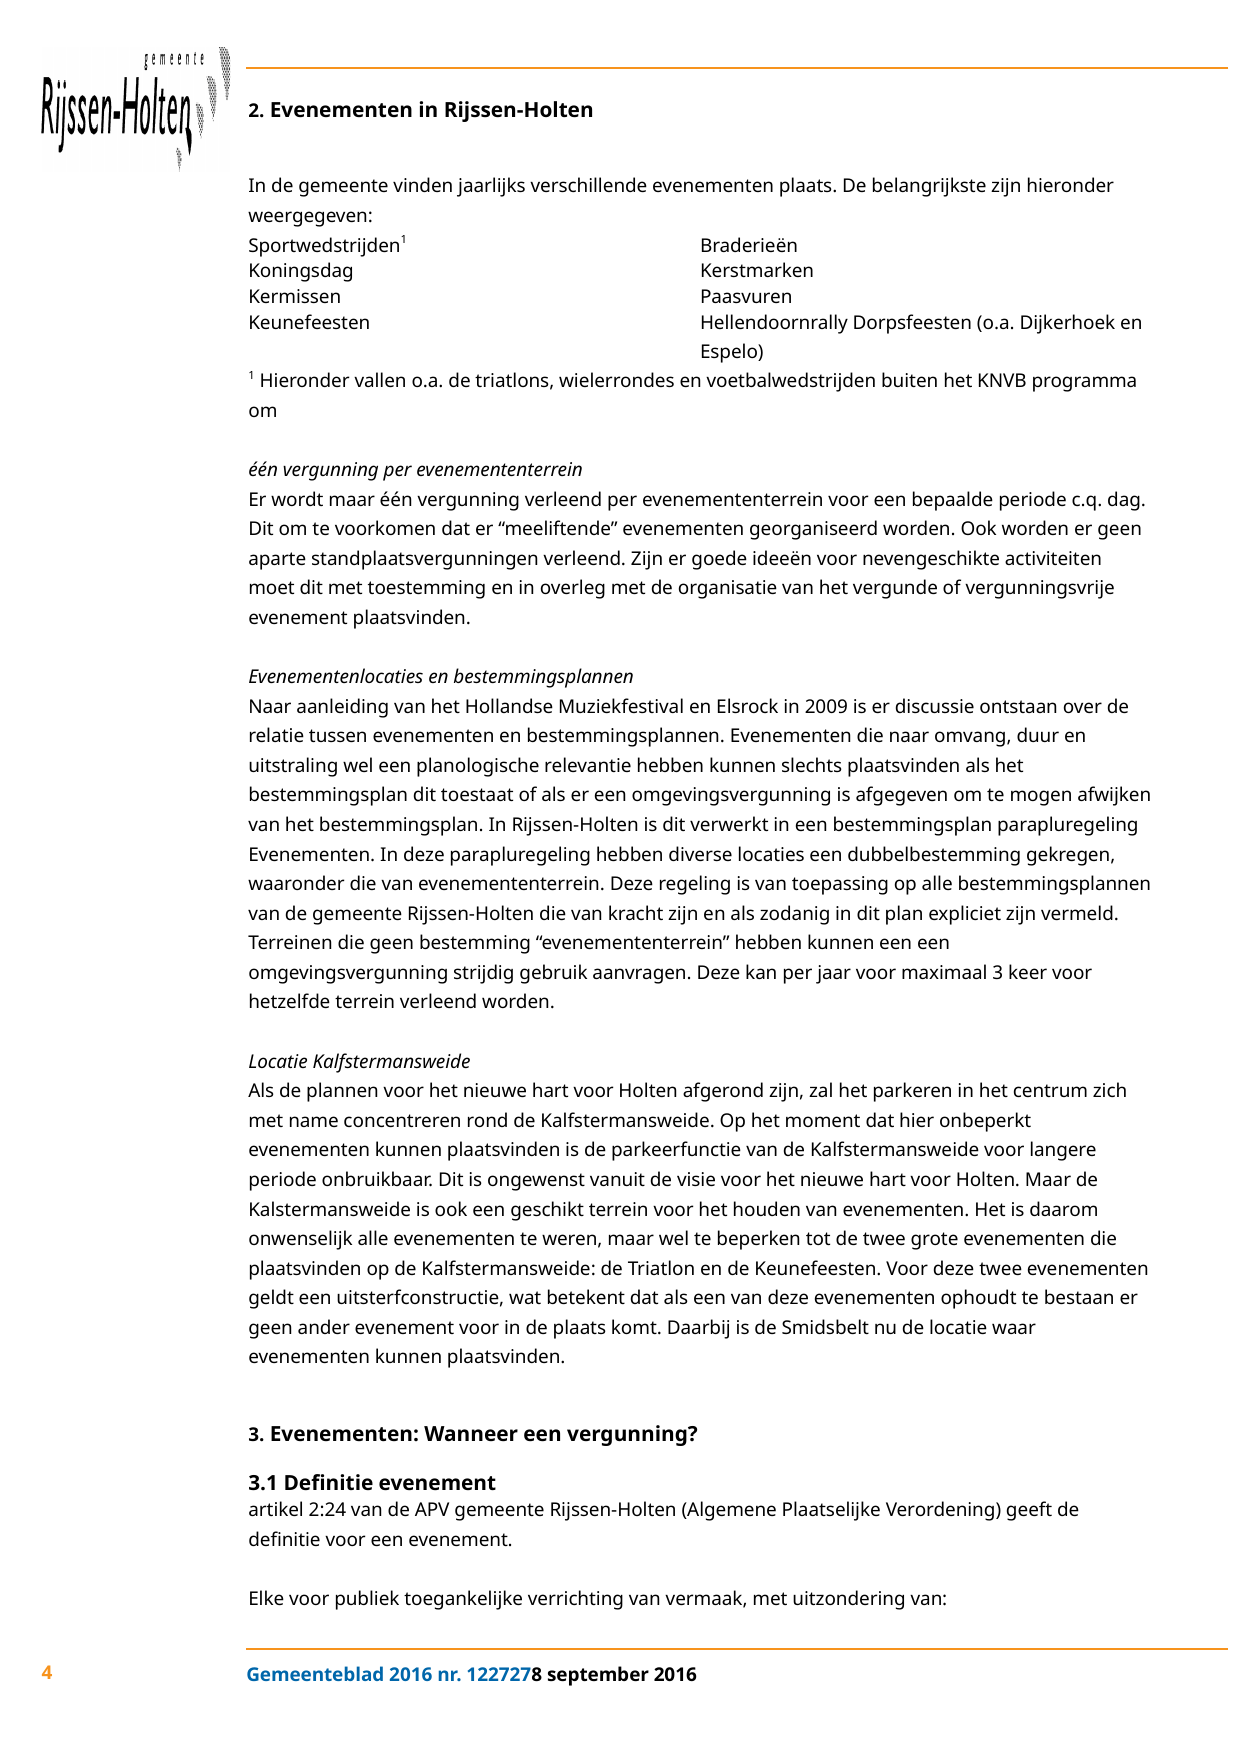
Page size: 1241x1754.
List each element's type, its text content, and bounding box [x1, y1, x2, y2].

text Terreinen die geen bestemming “evenemententerrein” hebben kunnen een een omgevingsvergunning strijdig gebruik aanvragen. Deze kan per jaar voor maximaal 3 keer voor hetzelfde terrein verleend worden. [248, 929, 1152, 1014]
text Als de plannen voor het nieuwe hart voor Holten afgerond zijn, zal het parkeren in het centrum zich met name concentreren rond de Kalfstermansweide. Op het moment dat hier onbeperkt evenementen kunnen plaatsvinden is de parkeerfunctie van de Kalfstermansweide voor langere periode onbruikbaar. Dit is ongewenst vanuit de visie voor het nieuwe hart voor Holten. Maar de Kalstermansweide is ook een geschikt terrein voor het houden van evenementen. Het is daarom onwenselijk alle evenementen te weren, maar wel te beperken tot de twee grote evenementen die plaatsvinden op de Kalfstermansweide: de Triatlon en de Keunefeesten. Voor deze twee evenementen geldt een uitsterfconstructie, wat betekent dat als een van deze evenementen ophoudt te bestaan er geen ander evenement voor in de plaats komt. Daarbij is de Smidsbelt nu de locatie waar evenementen kunnen plaatsvinden. [248, 1077, 1152, 1369]
text Er wordt maar één vergunning verleend per evenemententerrein voor een bepaalde periode c.q. dag. Dit om te voorkomen dat er “meeliftende” evenementen georganiseerd worden. Ook worden er geen aparte standplaatsvergunningen verleend. Zijn er goede ideeën voor nevengeschikte activiteiten moet dit met toestemming en in overleg met de organisatie van het vergunde of vergunningsvrije evenement plaatsvinden. [248, 486, 1152, 630]
text Evenementenlocaties en bestemmingsplannen [248, 663, 1152, 689]
text 3. Evenementen: Wanneer een vergunning? [248, 1419, 1152, 1447]
table_header Sportwedstrijden1 [248, 232, 700, 257]
text artikel 2:24 van de APV gemeente Rijssen-Holten (Algemene Plaatselijke Verordening) geeft de definitie voor een evenement. [248, 1497, 1152, 1552]
table_cell Kermissen [248, 283, 700, 309]
text Naar aanleiding van het Hollandse Muziekfestival en Elsrock in 2009 is er discussie ontstaan over de relatie tussen evenementen en bestemmingsplannen. Evenementen die naar omvang, duur en uitstraling wel een planologische relevantie hebben kunnen slechts plaatsvinden als het bestemmingsplan dit toestaat of als er een omgevingsvergunning is afgegeven om te mogen afwijken van het bestemmingsplan. In Rijssen-Holten is dit verwerkt in een bestemmingsplan parapluregeling Evenementen. In deze parapluregeling hebben diverse locaties een dubbelbestemming gekregen, waaronder die van evenemententerrein. Deze regeling is van toepassing op alle bestemmingsplannen van de gemeente Rijssen-Holten die van kracht zijn en als zodanig in dit plan expliciet zijn vermeld. [248, 693, 1152, 926]
text In de gemeente vinden jaarlijks verschillende evenementen plaats. De belangrijkste zijn hieronder weergegeven: [248, 172, 1152, 228]
text 1 Hieronder vallen o.a. de triatlons, wielerrondes en voetbalwedstrijden buiten het KNVB programma om [248, 367, 1152, 423]
text 2. Evenementen in Rijssen-Holten [248, 95, 1152, 123]
text één vergunning per evenemententerrein [248, 456, 1152, 482]
table_cell Kerstmarken [700, 258, 1152, 283]
table_cell Paasvuren [700, 283, 1152, 309]
text 3.1 Definitie evenement [248, 1468, 1152, 1497]
picture [41, 47, 231, 172]
table_cell Hellendoornrally Dorpsfeesten (o.a. Dijkerhoek en Espelo) [700, 309, 1152, 364]
table_cell Keunefeesten [248, 309, 700, 364]
table_header Braderieën [700, 232, 1152, 257]
table_cell Koningsdag [248, 258, 700, 283]
text Locatie Kalfstermansweide [248, 1048, 1152, 1074]
text Elke voor publiek toegankelijke verrichting van vermaak, met uitzondering van: [248, 1585, 1152, 1611]
